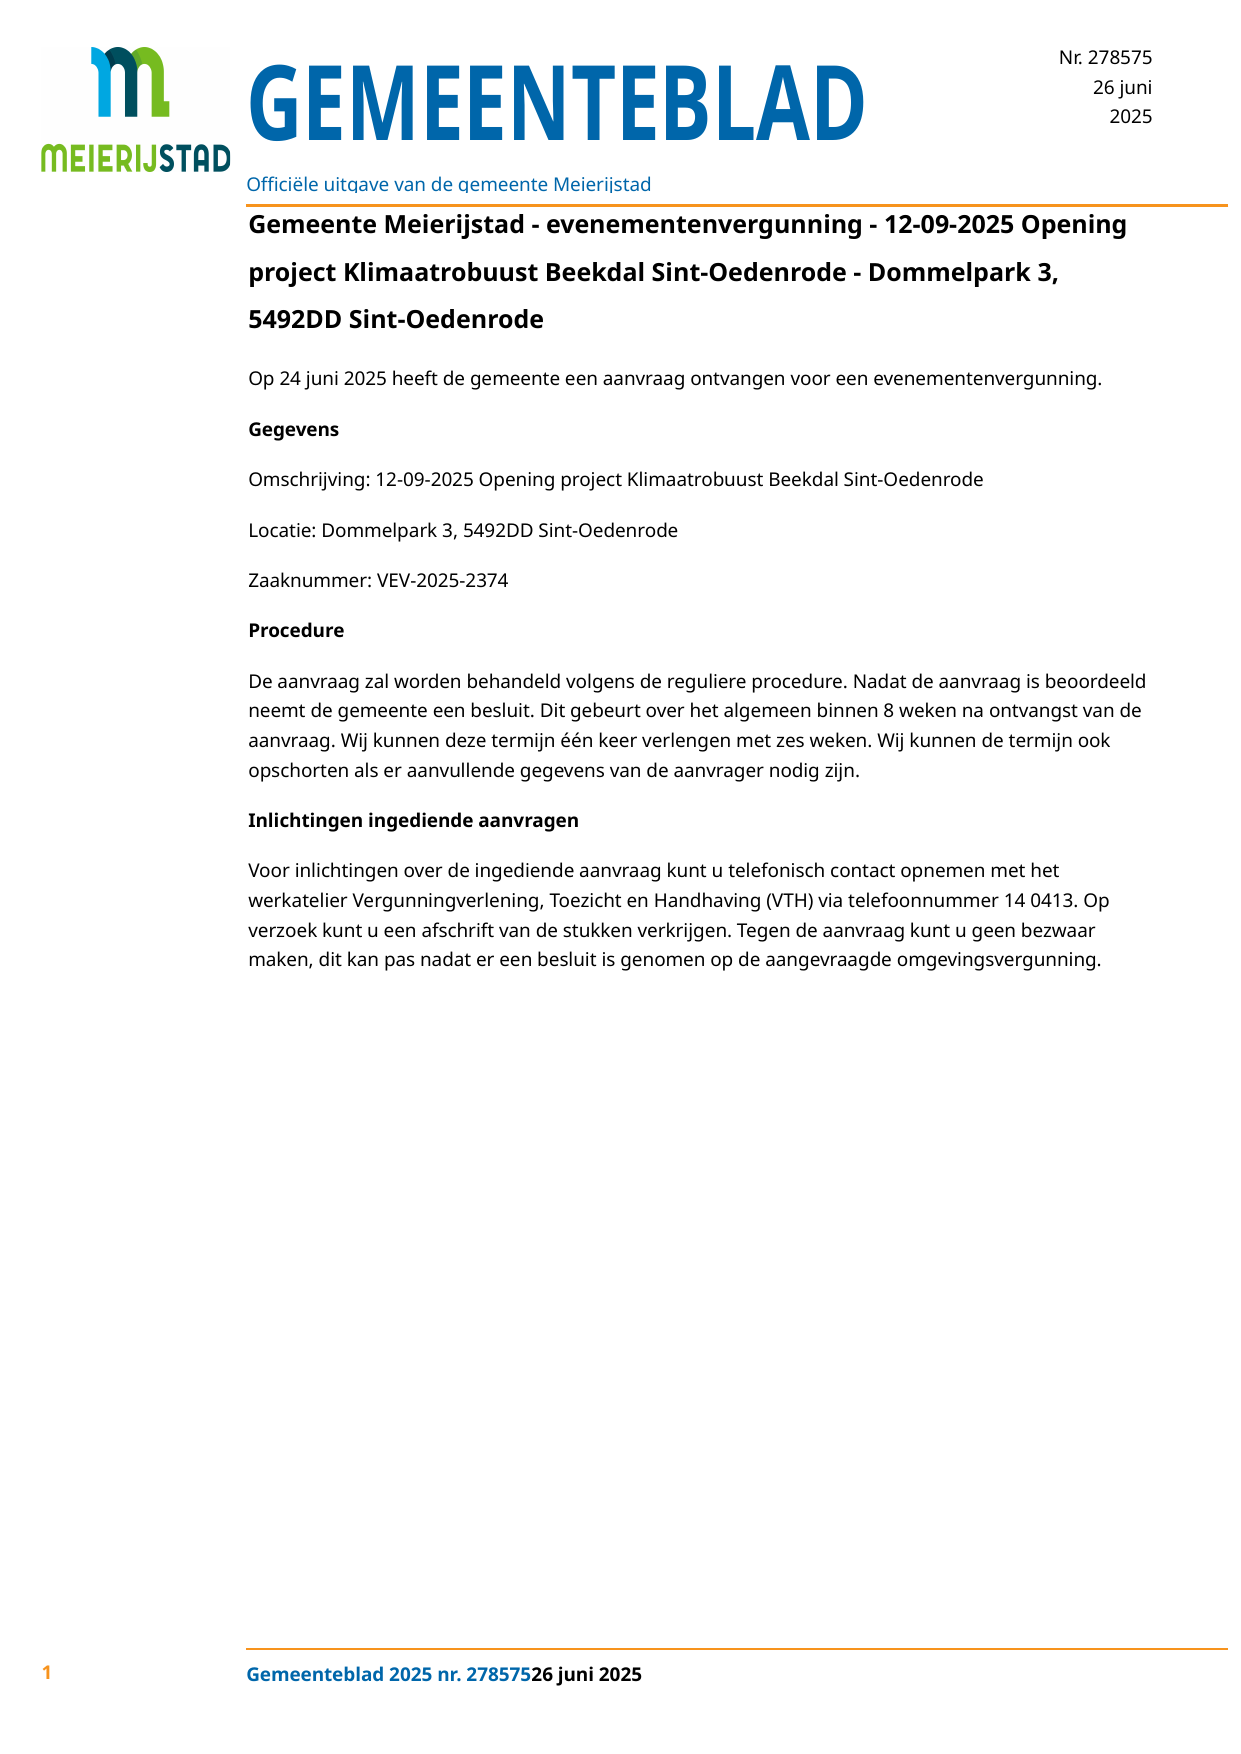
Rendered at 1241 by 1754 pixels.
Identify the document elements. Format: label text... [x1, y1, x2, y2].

text De aanvraag zal worden behandeld volgens de reguliere procedure. Nadat de aanvraag is beoordeeld neemt de gemeente een besluit. Dit gebeurt over het algemeen binnen 8 weken na ontvangst van de aanvraag. Wij kunnen deze termijn één keer verlengen met zes weken. Wij kunnen de termijn ook opschorten als er aanvullende gegevens van de aanvrager nodig zijn. [248, 668, 1152, 782]
text Op 24 juni 2025 heeft de gemeente een aanvraag ontvangen voor een evenementenvergunning. [248, 366, 1152, 391]
text Omschrijving: 12-09-2025 Opening project Klimaatrobuust Beekdal Sint-Oedenrode [248, 466, 1152, 492]
text Inlichtingen ingediende aanvragen [248, 807, 1152, 833]
text Gemeente Meierijstad - evenementenvergunning - 12-09-2025 Opening project Klimaatrobuust Beekdal Sint-Oedenrode - Dommelpark 3, 5492DD Sint-Oedenrode [248, 207, 1152, 336]
text Gegevens [248, 416, 1152, 442]
text Zaaknummer: VEV-2025-2374 [248, 567, 1152, 593]
text Procedure [248, 618, 1152, 643]
text Locatie: Dommelpark 3, 5492DD Sint-Oedenrode [248, 517, 1152, 542]
text Voor inlichtingen over de ingediende aanvraag kunt u telefonisch contact opnemen met het werkatelier Vergunningverlening, Toezicht en Handhaving (VTH) via telefoonnummer 14 0413. Op verzoek kunt u een afschrift van de stukken verkrijgen. Tegen de aanvraag kunt u geen bezwaar maken, dit kan pas nadat er een besluit is genomen op de aangevraagde omgevingsvergunning. [248, 858, 1152, 972]
picture [41, 47, 231, 172]
